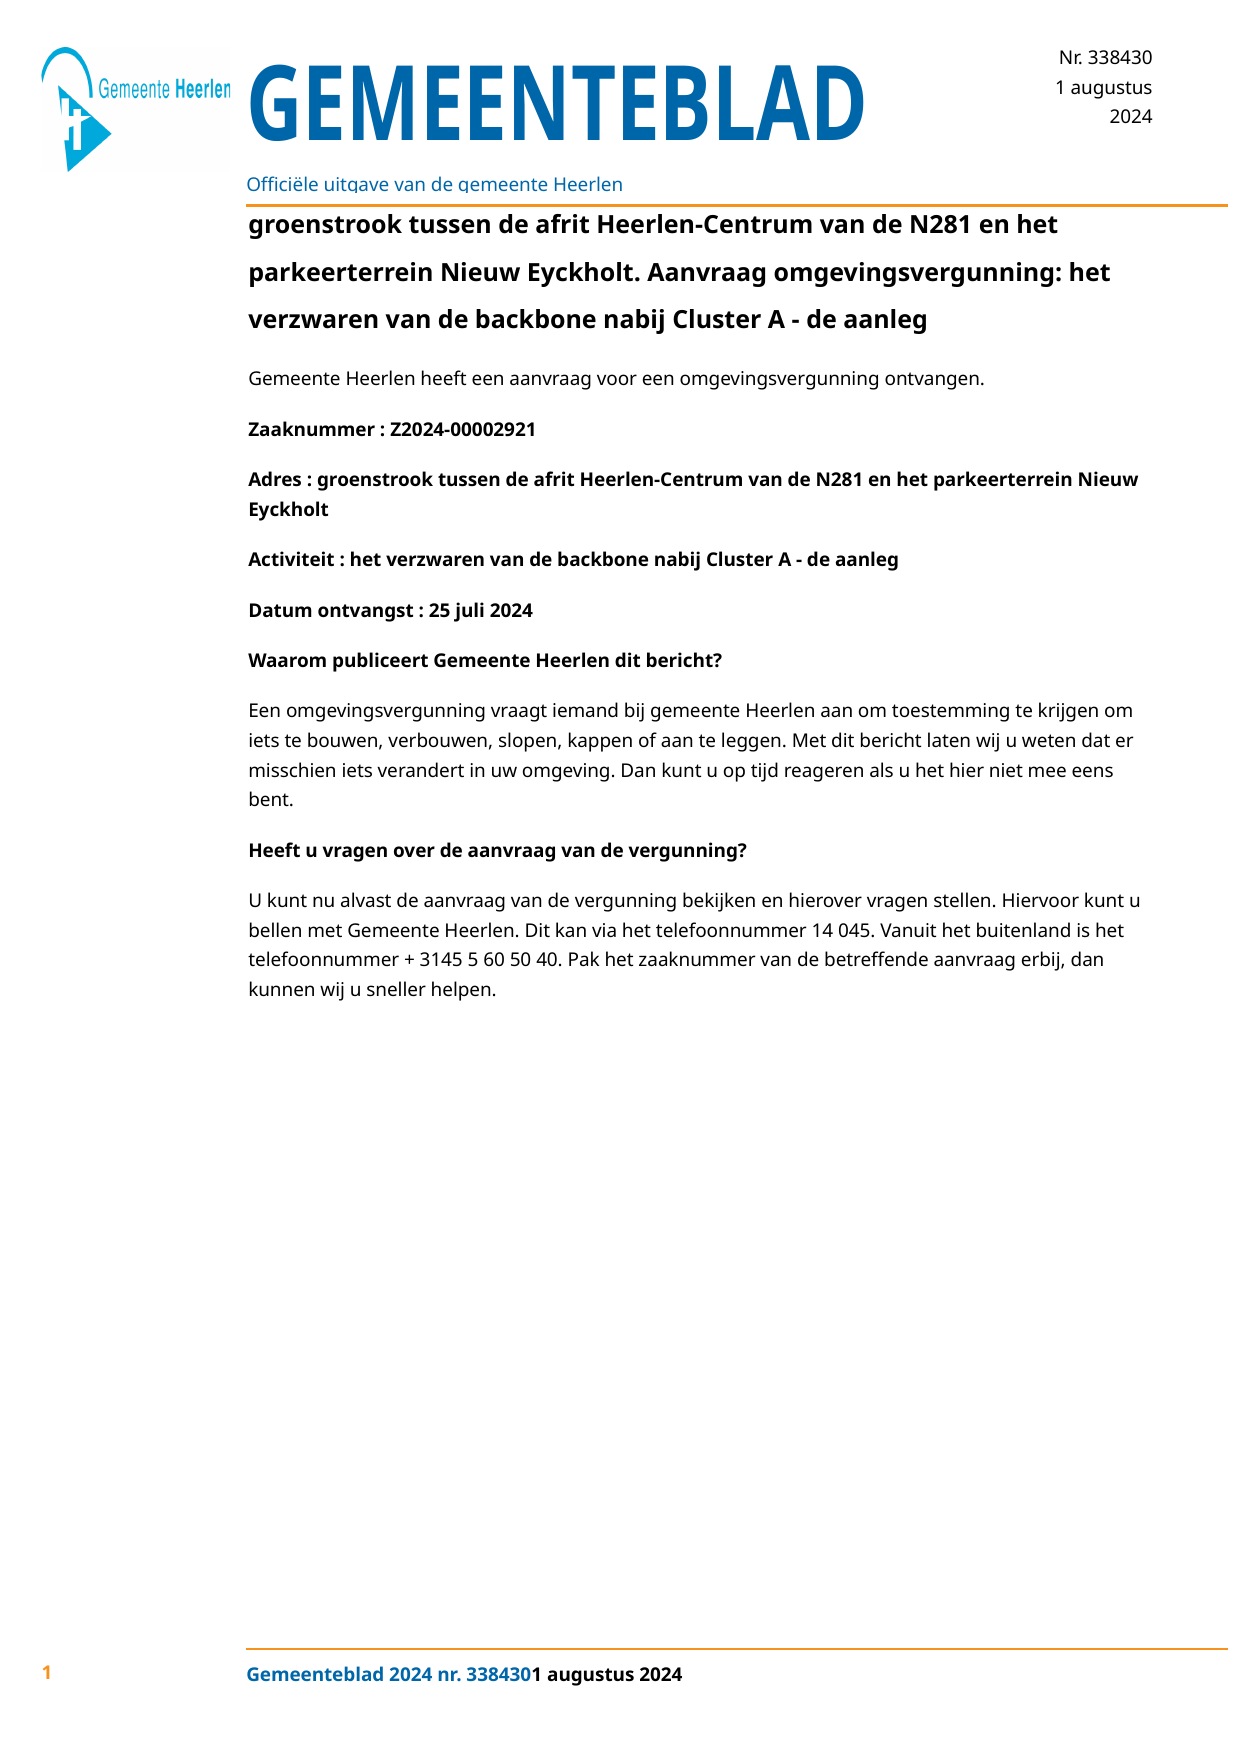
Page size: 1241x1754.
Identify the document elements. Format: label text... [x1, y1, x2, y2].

text U kunt nu alvast de aanvraag van de vergunning bekijken en hierover vragen stellen. Hiervoor kunt u bellen met Gemeente Heerlen. Dit kan via het telefoonnummer 14 045. Vanuit het buitenland is het telefoonnummer + 3145 5 60 50 40. Pak het zaaknummer van de betreffende aanvraag erbij, dan kunnen wij u sneller helpen. [248, 887, 1152, 1002]
text Heeft u vragen over de aanvraag van de vergunning? [248, 837, 1152, 862]
text Waarom publiceert Gemeente Heerlen dit bericht? [248, 647, 1152, 673]
text Activiteit : het verzwaren van de backbone nabij Cluster A - de aanleg [248, 546, 1152, 572]
text groenstrook tussen de afrit Heerlen-Centrum van de N281 en het parkeerterrein Nieuw Eyckholt. Aanvraag omgevingsvergunning: het verzwaren van de backbone nabij Cluster A - de aanleg [248, 207, 1152, 336]
picture [41, 47, 59, 70]
text Een omgevingsvergunning vraagt iemand bij gemeente Heerlen aan om toestemming te krijgen om iets te bouwen, verbouwen, slopen, kappen of aan te leggen. Met dit bericht laten wij u weten dat er misschien iets verandert in uw omgeving. Dan kunt u op tijd reageren als u het hier niet mee eens bent. [248, 698, 1152, 812]
text Gemeente Heerlen heeft een aanvraag voor een omgevingsvergunning ontvangen. [248, 366, 1152, 391]
text Zaaknummer : Z2024-00002921 [248, 416, 1152, 442]
text Datum ontvangst : 25 juli 2024 [248, 597, 1152, 622]
text Adres : groenstrook tussen de afrit Heerlen-Centrum van de N281 en het parkeerterrein Nieuw Eyckholt [248, 466, 1152, 522]
picture [41, 47, 231, 172]
